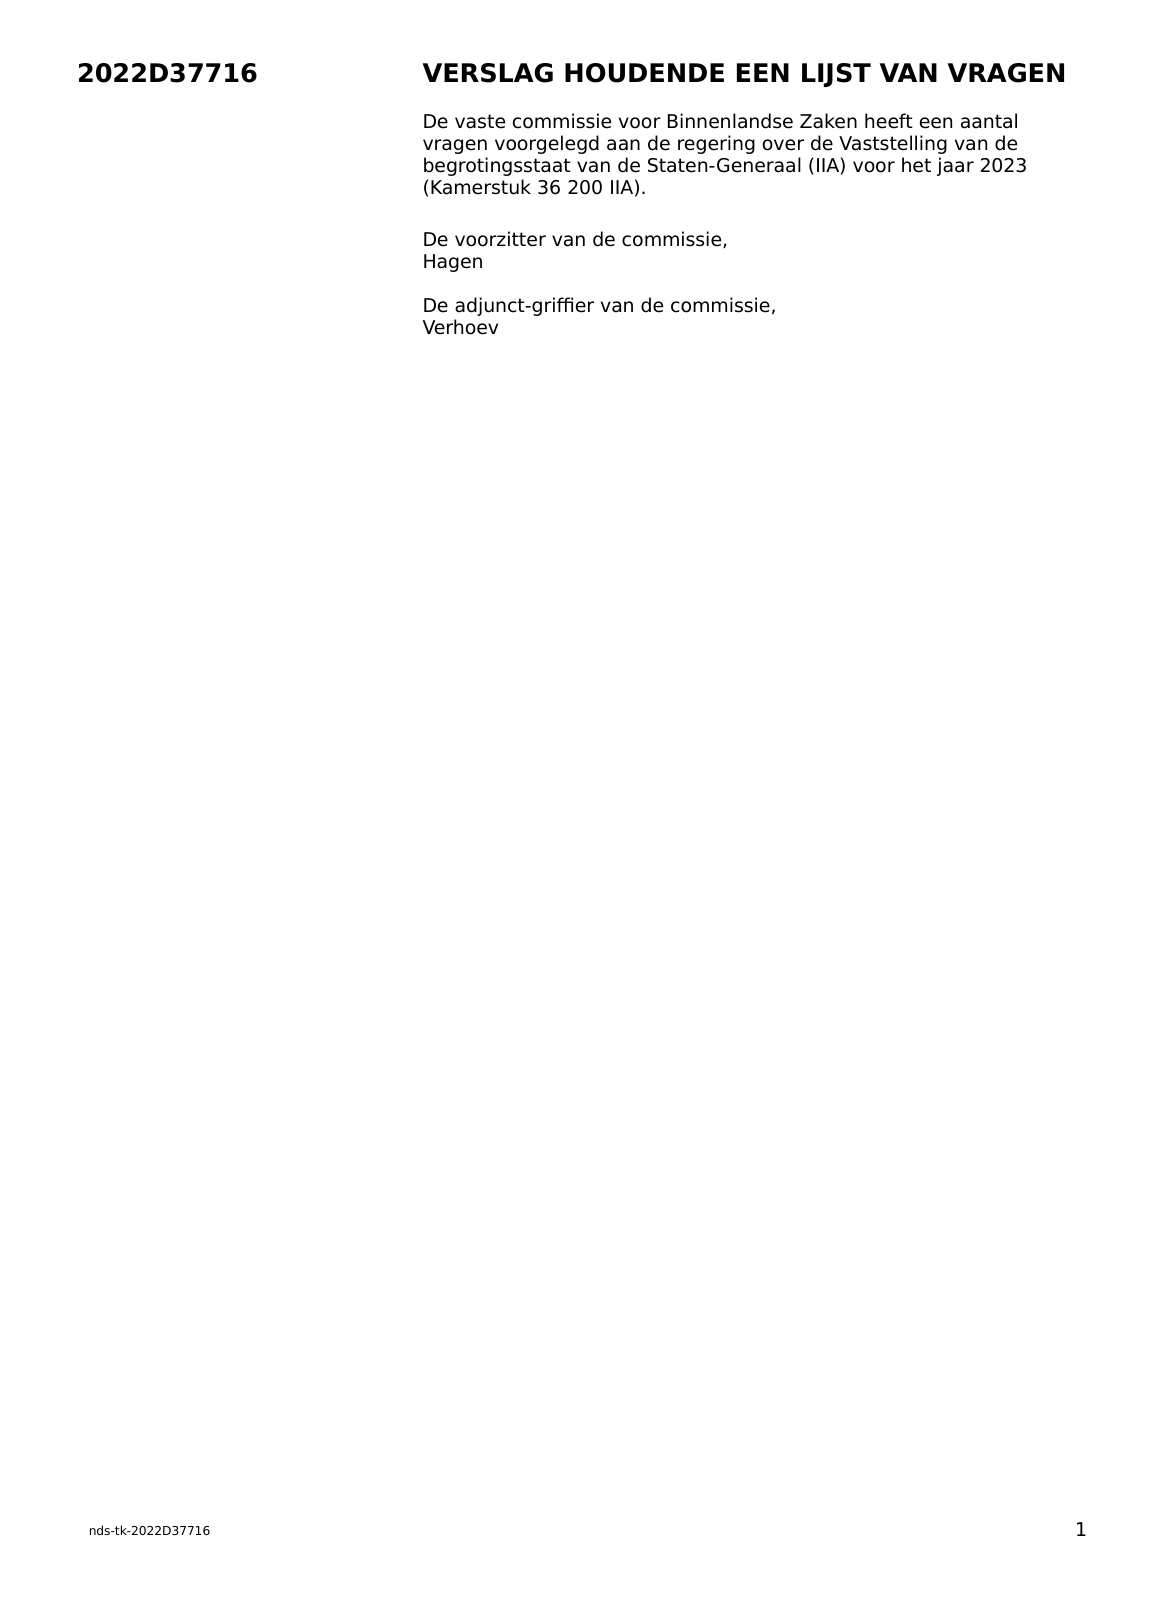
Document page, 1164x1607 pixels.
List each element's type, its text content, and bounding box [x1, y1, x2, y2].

text 2022D37716 VERSLAG HOUDENDE EEN LIJST VAN VRAGEN [77, 59, 1087, 89]
text De vaste commissie voor Binnenlandse Zaken heeft een aantal vragen voorgelegd aan de regering over de Vaststelling van de begrotingsstaat van de Staten-Generaal (IIA) voor het jaar 2023 (Kamerstuk 36 200 IIA). [422, 111, 1087, 199]
text De voorzitter van de commissie, Hagen [422, 229, 1087, 273]
text De adjunct-griffier van de commissie, Verhoev [422, 295, 1087, 339]
text nds-tk-2022D37716 [88, 1524, 323, 1538]
